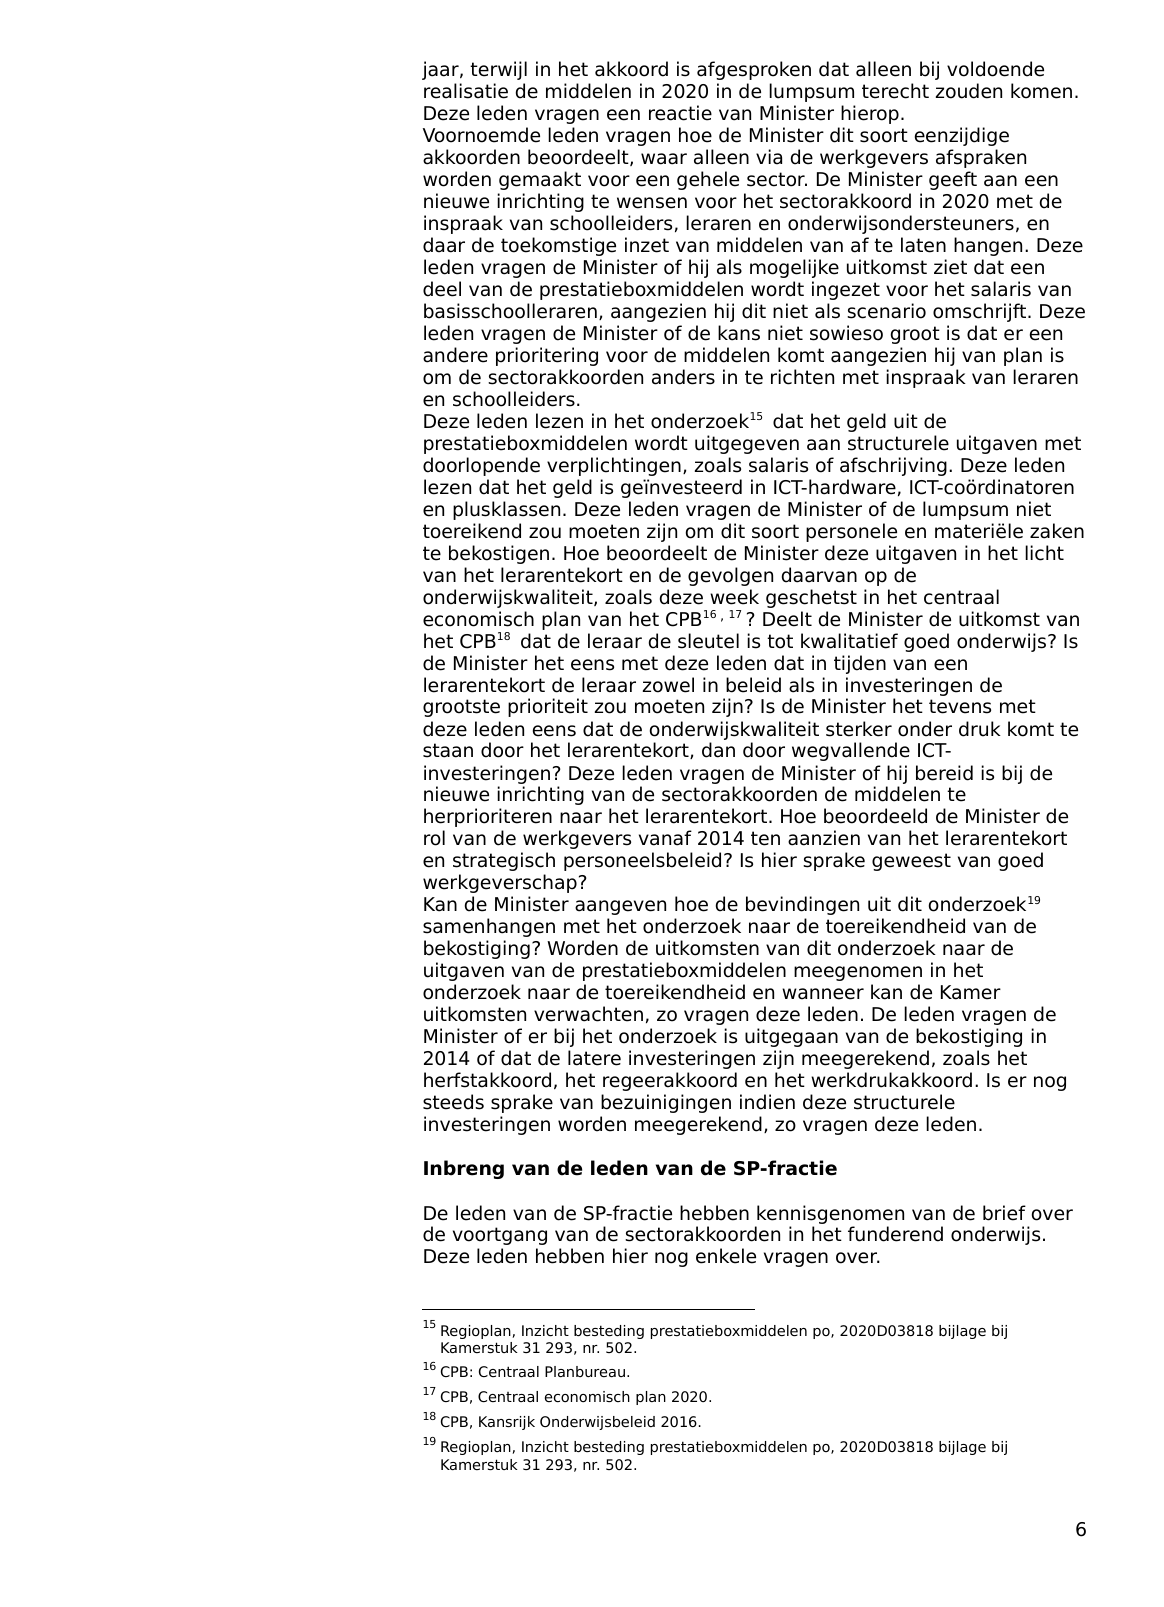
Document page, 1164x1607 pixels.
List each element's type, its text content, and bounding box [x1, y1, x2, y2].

text jaar, terwijl in het akkoord is afgesproken dat alleen bij voldoende realisatie de middelen in 2020 in de lumpsum terecht zouden komen. Deze leden vragen een reactie van Minister hierop. [422, 59, 1087, 125]
text Voornoemde leden vragen hoe de Minister dit soort eenzijdige akkoorden beoordeelt, waar alleen via de werkgevers afspraken worden gemaakt voor een gehele sector. De Minister geeft aan een nieuwe inrichting te wensen voor het sectorakkoord in 2020 met de inspraak van schoolleiders, leraren en onderwijsondersteuners, en daar de toekomstige inzet van middelen van af te laten hangen. Deze leden vragen de Minister of hij als mogelijke uitkomst ziet dat een deel van de prestatieboxmiddelen wordt ingezet voor het salaris van basisschoolleraren, aangezien hij dit niet als scenario omschrijft. Deze leden vragen de Minister of de kans niet sowieso groot is dat er een andere prioritering voor de middelen komt aangezien hij van plan is om de sectorakkoorden anders in te richten met inspraak van leraren en schoolleiders. [422, 125, 1087, 411]
text Regioplan, Inzicht besteding prestatieboxmiddelen po, 2020D03818 bijlage bij Kamerstuk 31 293, nr. 502. [422, 1318, 1087, 1357]
text Regioplan, Inzicht besteding prestatieboxmiddelen po, 2020D03818 bijlage bij Kamerstuk 31 293, nr. 502. [422, 1435, 1087, 1474]
text De leden van de SP-fractie hebben kennisgenomen van de brief over de voortgang van de sectorakkoorden in het funderend onderwijs. Deze leden hebben hier nog enkele vragen over. [422, 1202, 1087, 1268]
text Deze leden lezen in het onderzoek dat het geld uit de prestatieboxmiddelen wordt uitgegeven aan structurele uitgaven met doorlopende verplichtingen, zoals salaris of afschrijving. Deze leden lezen dat het geld is geïnvesteerd in ICT-hardware, ICT-coördinatoren en plusklassen. Deze leden vragen de Minister of de lumpsum niet toereikend zou moeten zijn om dit soort personele en materiële zaken te bekostigen. Hoe beoordeelt de Minister deze uitgaven in het licht van het lerarentekort en de gevolgen daarvan op de onderwijskwaliteit, zoals deze week geschetst in het centraal economisch plan van het CPB, ? Deelt de Minister de uitkomst van het CPB dat de leraar de sleutel is tot kwalitatief goed onderwijs? Is de Minister het eens met deze leden dat in tijden van een lerarentekort de leraar zowel in beleid als in investeringen de grootste prioriteit zou moeten zijn? Is de Minister het tevens met deze leden eens dat de onderwijskwaliteit sterker onder druk komt te staan door het lerarentekort, dan door wegvallende ICT-investeringen? Deze leden vragen de Minister of hij bereid is bij de nieuwe inrichting van de sectorakkoorden de middelen te herprioriteren naar het lerarentekort. Hoe beoordeeld de Minister de rol van de werkgevers vanaf 2014 ten aanzien van het lerarentekort en strategisch personeelsbeleid? Is hier sprake geweest van goed werkgeverschap? [422, 411, 1087, 894]
text CPB, Centraal economisch plan 2020. [422, 1385, 1087, 1407]
text Kan de Minister aangeven hoe de bevindingen uit dit onderzoek samenhangen met het onderzoek naar de toereikendheid van de bekostiging? Worden de uitkomsten van dit onderzoek naar de uitgaven van de prestatieboxmiddelen meegenomen in het onderzoek naar de toereikendheid en wanneer kan de Kamer uitkomsten verwachten, zo vragen deze leden. De leden vragen de Minister of er bij het onderzoek is uitgegaan van de bekostiging in 2014 of dat de latere investeringen zijn meegerekend, zoals het herfstakkoord, het regeerakkoord en het werkdrukakkoord. Is er nog steeds sprake van bezuinigingen indien deze structurele investeringen worden meegerekend, zo vragen deze leden. [422, 894, 1087, 1136]
subtitle Inbreng van de leden van de SP-fractie [422, 1158, 1087, 1180]
text CPB, Kansrijk Onderwijsbeleid 2016. [422, 1410, 1087, 1432]
text CPB: Centraal Planbureau. [422, 1360, 1087, 1382]
